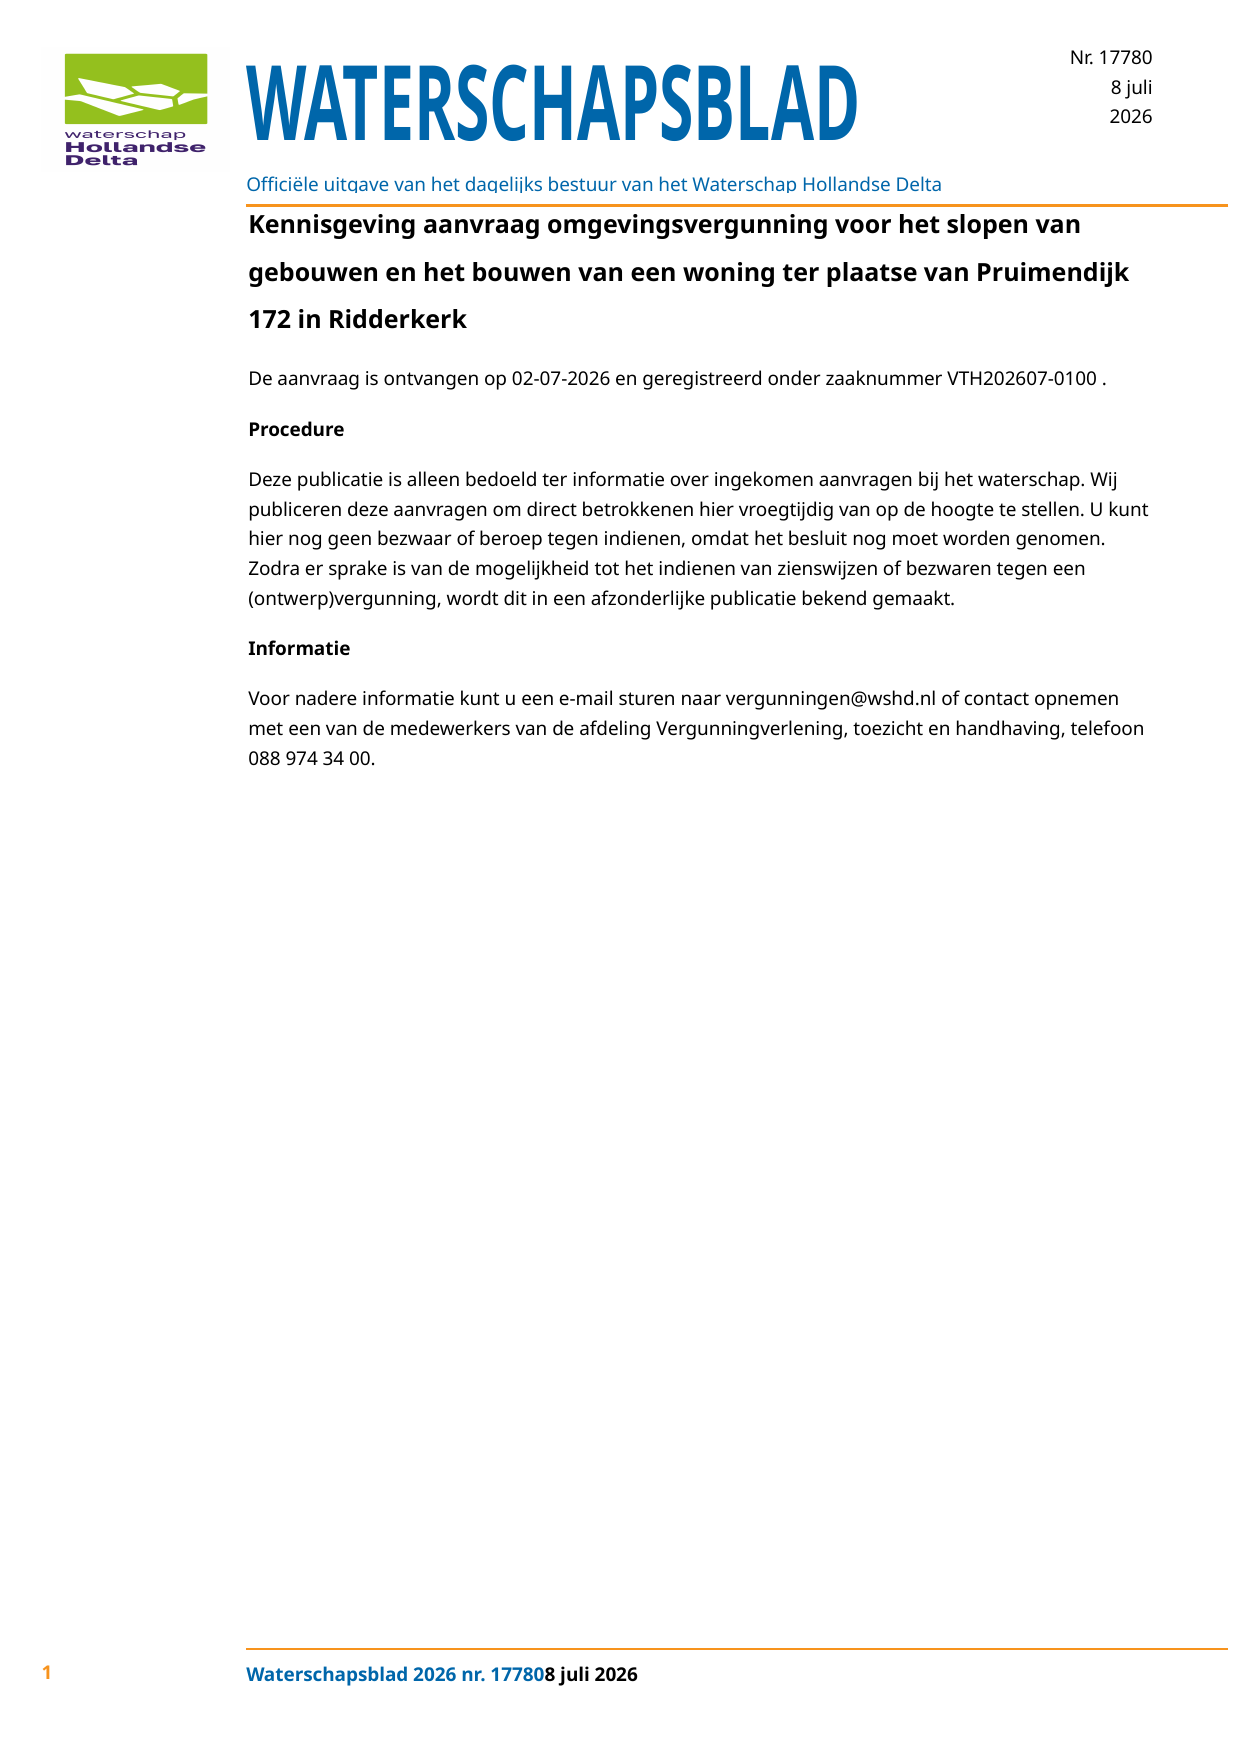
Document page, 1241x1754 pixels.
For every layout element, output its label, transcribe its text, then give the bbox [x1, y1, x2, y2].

text Kennisgeving aanvraag omgevingsvergunning voor het slopen van gebouwen en het bouwen van een woning ter plaatse van Pruimendijk 172 in Ridderkerk [248, 207, 1152, 336]
text Voor nadere informatie kunt u een e-mail sturen naar vergunningen@wshd.nl of contact opnemen met een van de medewerkers van de afdeling Vergunningverlening, toezicht en handhaving, telefoon 088 974 34 00. [248, 686, 1152, 770]
text Procedure [248, 416, 1152, 442]
picture [41, 47, 231, 172]
text De aanvraag is ontvangen op 02-07-2026 en geregistreerd onder zaaknummer VTH202607-0100 . [248, 366, 1152, 391]
text Informatie [248, 635, 1152, 661]
text Deze publicatie is alleen bedoeld ter informatie over ingekomen aanvragen bij het waterschap. Wij publiceren deze aanvragen om direct betrokkenen hier vroegtijdig van op de hoogte te stellen. U kunt hier nog geen bezwaar of beroep tegen indienen, omdat het besluit nog moet worden genomen. Zodra er sprake is van de mogelijkheid tot het indienen van zienswijzen of bezwaren tegen een (ontwerp)vergunning, wordt dit in een afzonderlijke publicatie bekend gemaakt. [248, 466, 1152, 610]
